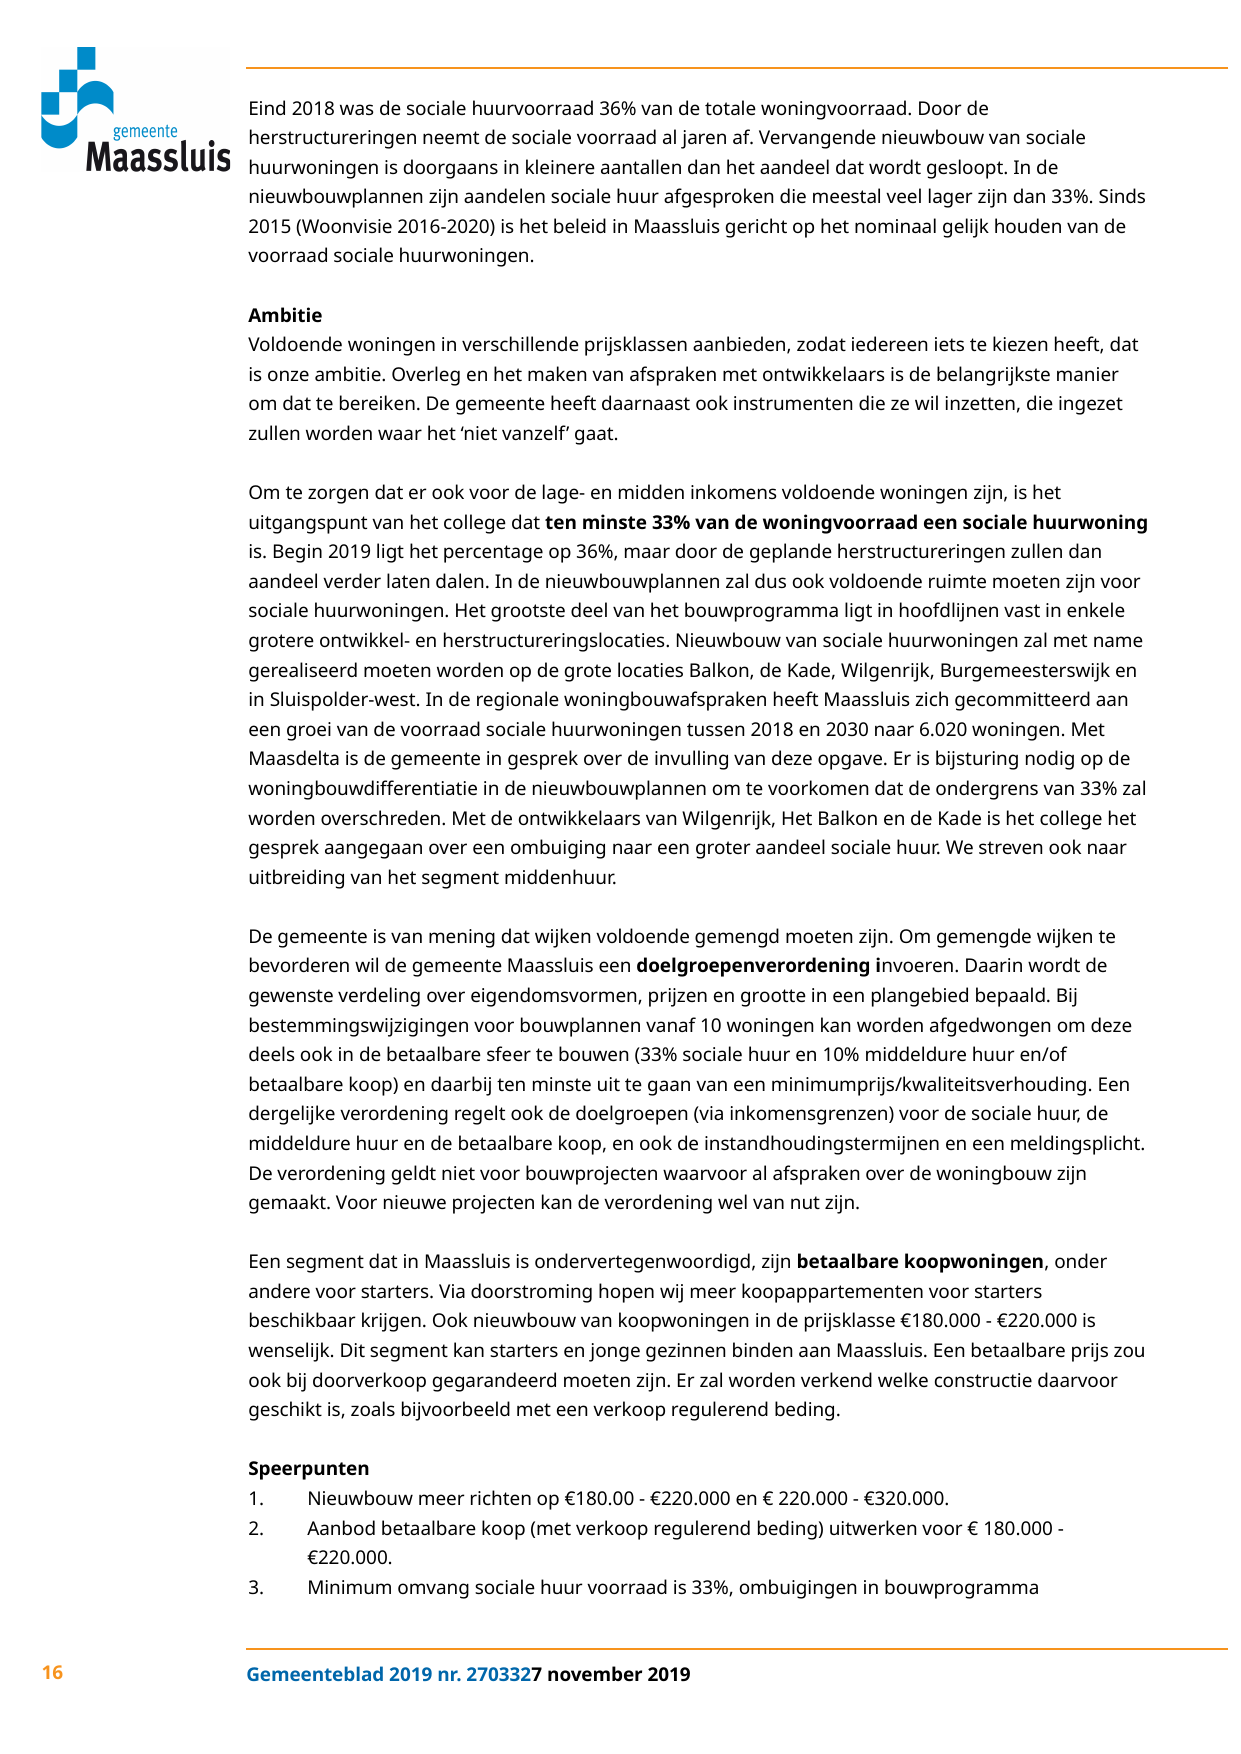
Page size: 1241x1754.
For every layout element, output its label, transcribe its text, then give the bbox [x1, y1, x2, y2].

list Nieuwbouw meer richten op €180.00 - €220.000 en € 220.000 - €320.000. [248, 1485, 1152, 1511]
text Een segment dat in Maassluis is ondervertegenwoordigd, zijn betaalbare koopwoningen, onder andere voor starters. Via doorstroming hopen wij meer koopappartementen voor starters beschikbaar krijgen. Ook nieuwbouw van koopwoningen in de prijsklasse €180.000 - €220.000 is wenselijk. Dit segment kan starters en jonge gezinnen binden aan Maassluis. Een betaalbare prijs zou ook bij doorverkoop gegarandeerd moeten zijn. Er zal worden verkend welke constructie daarvoor geschikt is, zoals bijvoorbeeld met een verkoop regulerend beding. [248, 1248, 1152, 1422]
text Voldoende woningen in verschillende prijsklassen aanbieden, zodat iedereen iets te kiezen heeft, dat is onze ambitie. Overleg en het maken van afspraken met ontwikkelaars is de belangrijkste manier om dat te bereiken. De gemeente heeft daarnaast ook instrumenten die ze wil inzetten, die ingezet zullen worden waar het ‘niet vanzelf’ gaat. [248, 331, 1152, 446]
picture [41, 47, 77, 92]
text De gemeente is van mening dat wijken voldoende gemengd moeten zijn. Om gemengde wijken te bevorderen wil de gemeente Maassluis een doelgroepenverordening invoeren. Daarin wordt de gewenste verdeling over eigendomsvormen, prijzen en grootte in een plangebied bepaald. Bij bestemmingswijzigingen voor bouwplannen vanaf 10 woningen kan worden afgedwongen om deze deels ook in de betaalbare sfeer te bouwen (33% sociale huur en 10% middeldure huur en/of betaalbare koop) en daarbij ten minste uit te gaan van een minimumprijs/kwaliteitsverhouding. Een dergelijke verordening regelt ook de doelgroepen (via inkomensgrenzen) voor de sociale huur, de middeldure huur en de betaalbare koop, en ook de instandhoudingstermijnen en een meldingsplicht. De verordening geldt niet voor bouwprojecten waarvoor al afspraken over de woningbouw zijn gemaakt. Voor nieuwe projecten kan de verordening wel van nut zijn. [248, 923, 1152, 1215]
list Aanbod betaalbare koop (met verkoop regulerend beding) uitwerken voor € 180.000 - €220.000. [248, 1515, 1152, 1570]
text Om te zorgen dat er ook voor de lage- en midden inkomens voldoende woningen zijn, is het uitgangspunt van het college dat ten minste 33% van de woningvoorraad een sociale huurwoning is. Begin 2019 ligt het percentage op 36%, maar door de geplande herstructureringen zullen dan aandeel verder laten dalen. In de nieuwbouwplannen zal dus ook voldoende ruimte moeten zijn voor sociale huurwoningen. Het grootste deel van het bouwprogramma ligt in hoofdlijnen vast in enkele grotere ontwikkel- en herstructureringslocaties. Nieuwbouw van sociale huurwoningen zal met name gerealiseerd moeten worden op de grote locaties Balkon, de Kade, Wilgenrijk, Burgemeesterswijk en in Sluispolder-west. In de regionale woningbouwafspraken heeft Maassluis zich gecommitteerd aan een groei van de voorraad sociale huurwoningen tussen 2018 en 2030 naar 6.020 woningen. Met Maasdelta is de gemeente in gesprek over de invulling van deze opgave. Er is bijsturing nodig op de woningbouwdifferentiatie in de nieuwbouwplannen om te voorkomen dat de ondergrens van 33% zal worden overschreden. Met de ontwikkelaars van Wilgenrijk, Het Balkon en de Kade is het college het gesprek aangegaan over een ombuiging naar een groter aandeel sociale huur. We streven ook naar uitbreiding van het segment middenhuur. [248, 479, 1152, 890]
text Ambitie [248, 302, 1152, 328]
list Minimum omvang sociale huur voorraad is 33%, ombuigingen in bouwprogramma [248, 1574, 1152, 1600]
text Eind 2018 was de sociale huurvoorraad 36% van de totale woningvoorraad. Door de herstructureringen neemt de sociale voorraad al jaren af. Vervangende nieuwbouw van sociale huurwoningen is doorgaans in kleinere aantallen dan het aandeel dat wordt gesloopt. In de nieuwbouwplannen zijn aandelen sociale huur afgesproken die meestal veel lager zijn dan 33%. Sinds 2015 (Woonvisie 2016-2020) is het beleid in Maassluis gericht op het nominaal gelijk houden van de voorraad sociale huurwoningen. [248, 95, 1152, 268]
picture [41, 47, 231, 172]
text Speerpunten [248, 1456, 1152, 1481]
